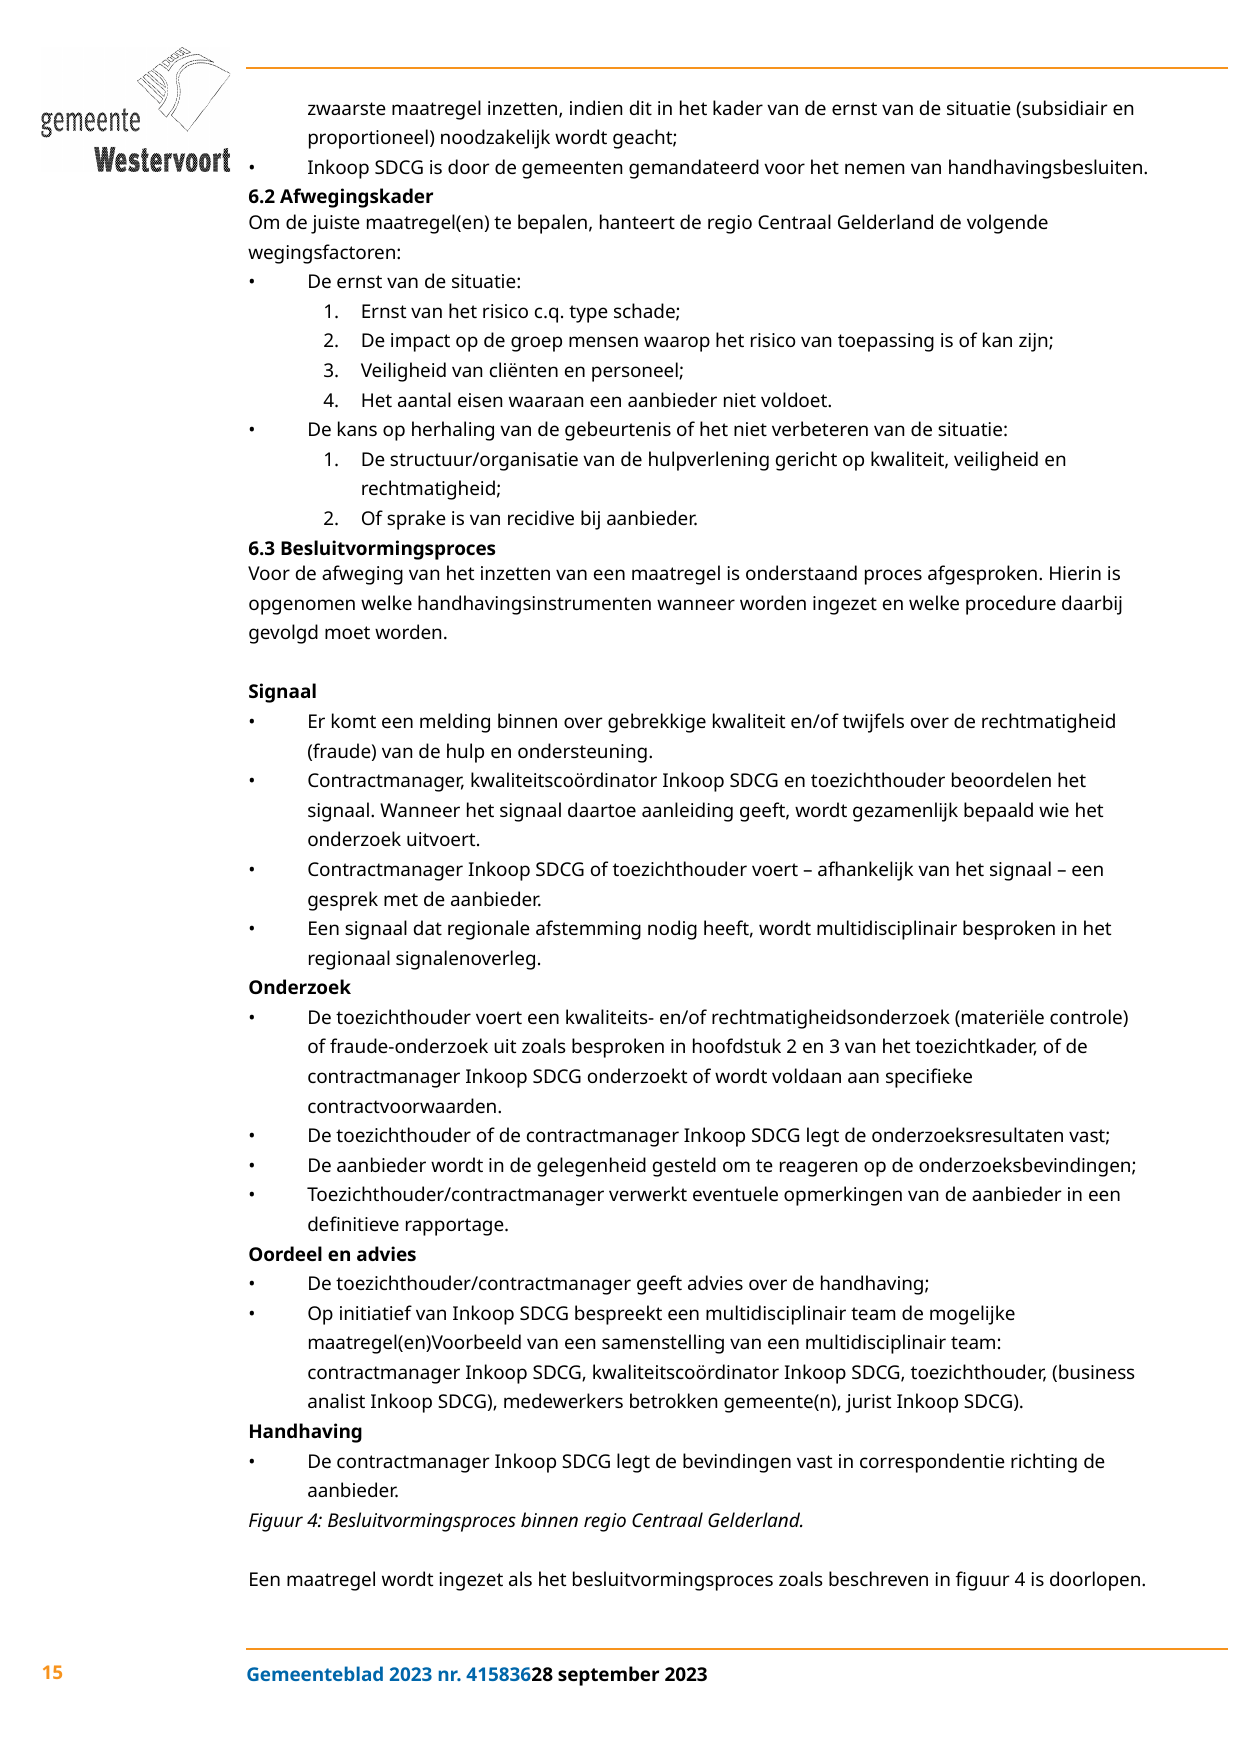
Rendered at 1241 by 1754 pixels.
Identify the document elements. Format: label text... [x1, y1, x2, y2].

text Om de juiste maatregel(en) te bepalen, hanteert de regio Centraal Gelderland de volgende wegingsfactoren: [248, 209, 1152, 264]
list Veiligheid van cliënten en personeel; [323, 357, 1152, 383]
list De contractmanager Inkoop SDCG legt de bevindingen vast in correspondentie richting de aanbieder. [248, 1448, 1152, 1503]
text Onderzoek [248, 974, 1152, 1000]
list Inkoop SDCG is door de gemeenten gemandateerd voor het nemen van handhavingsbesluiten. [248, 154, 1152, 180]
text Oordeel en advies [248, 1241, 1152, 1267]
list De toezichthouder/contractmanager geeft advies over de handhaving; [248, 1270, 1152, 1296]
text Voor de afweging van het inzetten van een maatregel is onderstaand proces afgesproken. Hierin is opgenomen welke handhavingsinstrumenten wanneer worden ingezet en welke procedure daarbij gevolgd moet worden. [248, 560, 1152, 645]
list De toezichthouder of de contractmanager Inkoop SDCG legt de onderzoeksresultaten vast; [248, 1122, 1152, 1148]
list Toezichthouder/contractmanager verwerkt eventuele opmerkingen van de aanbieder in een definitieve rapportage. [248, 1182, 1152, 1237]
list Op initiatief van Inkoop SDCG bespreekt een multidisciplinair team de mogelijke maatregel(en)Voorbeeld van een samenstelling van een multidisciplinair team: contractmanager Inkoop SDCG, kwaliteitscoördinator Inkoop SDCG, toezichthouder, (business analist Inkoop SDCG), medewerkers betrokken gemeente(n), jurist Inkoop SDCG). [248, 1300, 1152, 1414]
list Of sprake is van recidive bij aanbieder. [323, 505, 1152, 531]
list Ernst van het risico c.q. type schade; [323, 298, 1152, 324]
list De ernst van de situatie: [248, 268, 1152, 294]
text 6.2 Afwegingskader [248, 183, 1152, 209]
list De aanbieder wordt in de gelegenheid gesteld om te reageren op de onderzoeksbevindingen; [248, 1152, 1152, 1178]
list zwaarste maatregel inzetten, indien dit in het kader van de ernst van de situatie (subsidiair en proportioneel) noodzakelijk wordt geacht; [248, 95, 1152, 150]
list De toezichthouder voert een kwaliteits- en/of rechtmatigheidsonderzoek (materiële controle) of fraude-onderzoek uit zoals besproken in hoofdstuk 2 en 3 van het toezichtkader, of de contractmanager Inkoop SDCG onderzoekt of wordt voldaan aan specifieke contractvoorwaarden. [248, 1004, 1152, 1119]
list Er komt een melding binnen over gebrekkige kwaliteit en/of twijfels over de rechtmatigheid (fraude) van de hulp en ondersteuning. [248, 708, 1152, 764]
picture [41, 47, 231, 172]
list Een signaal dat regionale afstemming nodig heeft, wordt multidisciplinair besproken in het regionaal signalenoverleg. [248, 915, 1152, 971]
list De structuur/organisatie van de hulpverlening gericht op kwaliteit, veiligheid en rechtmatigheid; [323, 446, 1152, 501]
list De kans op herhaling van de gebeurtenis of het niet verbeteren van de situatie: [248, 416, 1152, 442]
text 6.3 Besluitvormingsproces [248, 535, 1152, 560]
list Contractmanager, kwaliteitscoördinator Inkoop SDCG en toezichthouder beoordelen het signaal. Wanneer het signaal daartoe aanleiding geeft, wordt gezamenlijk bepaald wie het onderzoek uitvoert. [248, 767, 1152, 852]
text Een maatregel wordt ingezet als het besluitvormingsproces zoals beschreven in figuur 4 is doorlopen. [248, 1566, 1152, 1592]
list Contractmanager Inkoop SDCG of toezichthouder voert – afhankelijk van het signaal – een gesprek met de aanbieder. [248, 856, 1152, 912]
list De impact op de groep mensen waarop het risico van toepassing is of kan zijn; [323, 328, 1152, 353]
list Het aantal eisen waaraan een aanbieder niet voldoet. [323, 387, 1152, 412]
text Signaal [248, 679, 1152, 704]
text Figuur 4: Besluitvormingsproces binnen regio Centraal Gelderland. [248, 1507, 1152, 1533]
text Handhaving [248, 1418, 1152, 1444]
